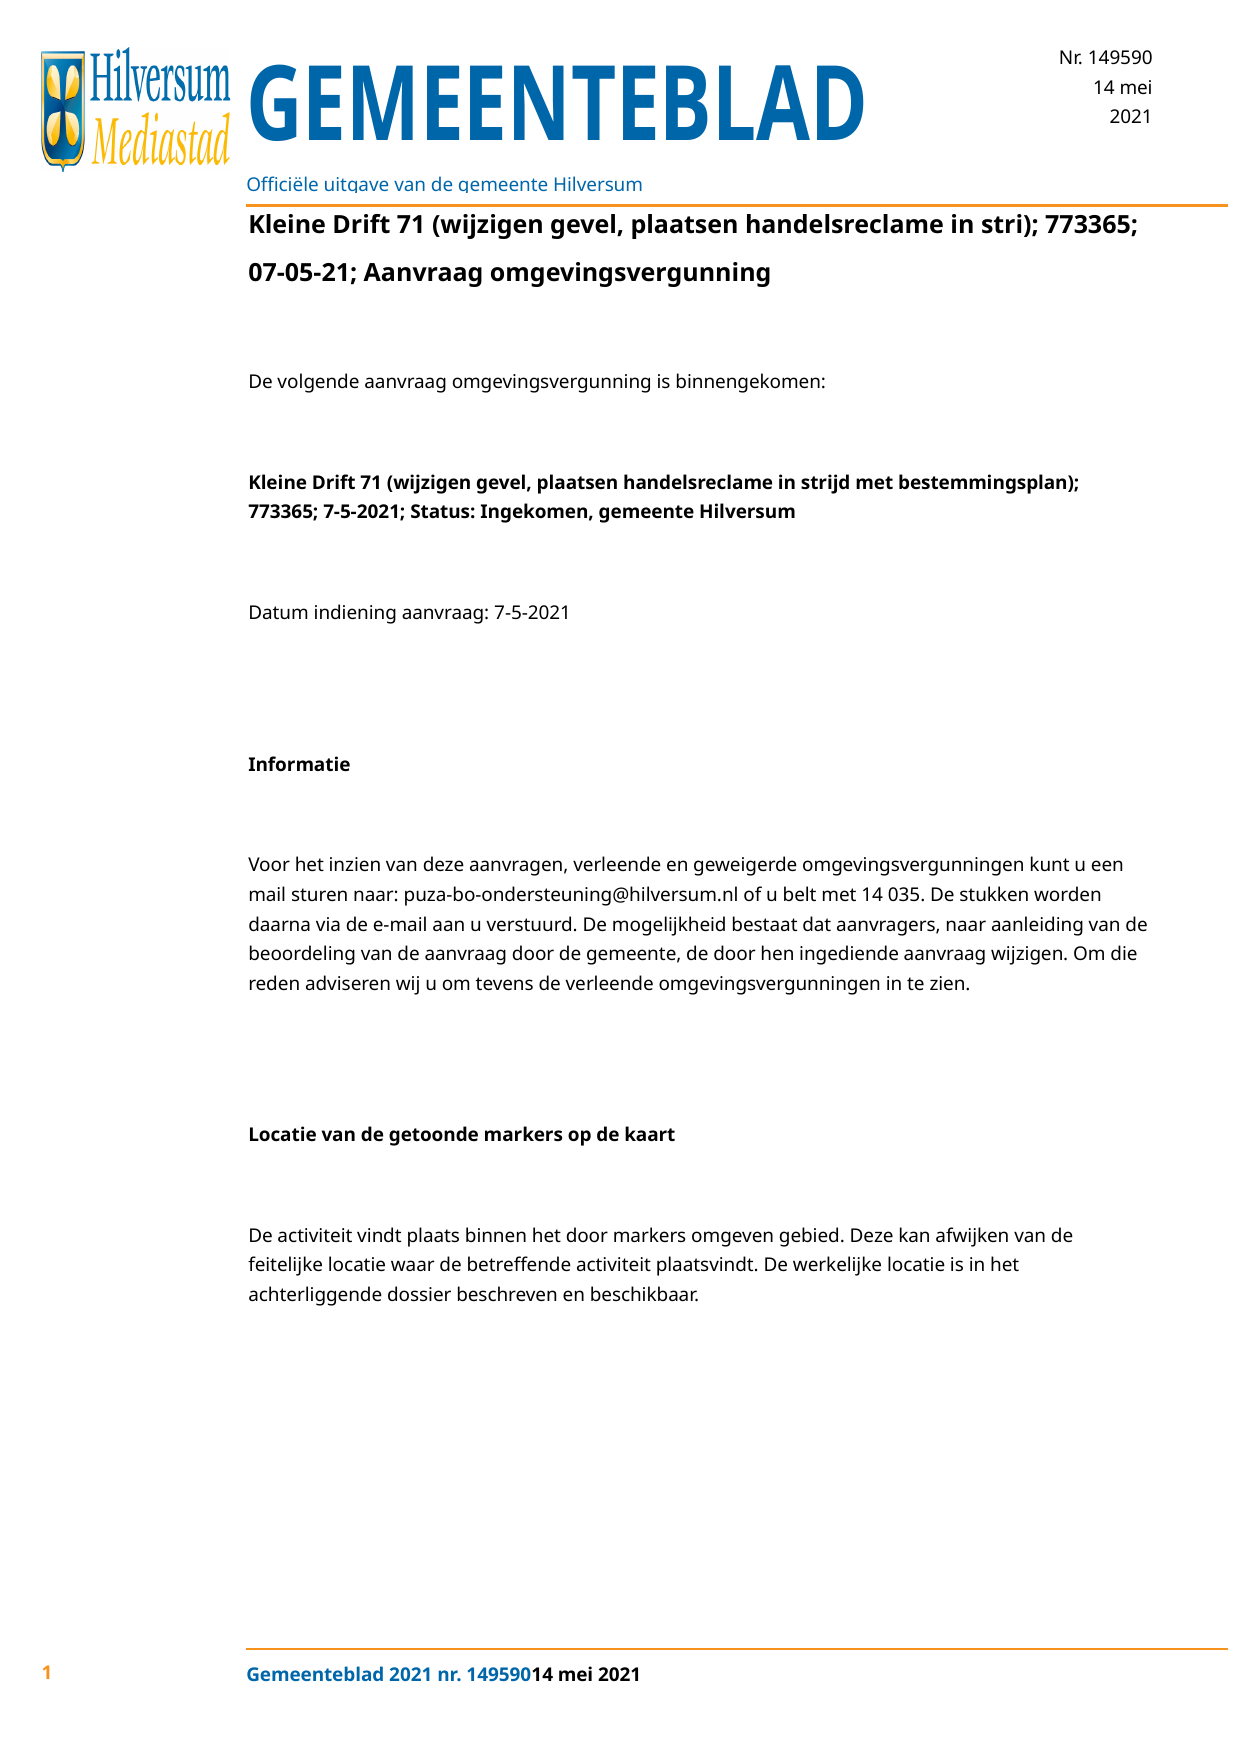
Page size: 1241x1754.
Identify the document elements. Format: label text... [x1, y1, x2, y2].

text Datum indiening aanvraag: 7-5-2021 [248, 599, 1152, 625]
text De volgende aanvraag omgevingsvergunning is binnengekomen: [248, 368, 1152, 394]
text Kleine Drift 71 (wijzigen gevel, plaatsen handelsreclame in stri); 773365; 07-05-21; Aanvraag omgevingsvergunning [248, 207, 1152, 288]
text Kleine Drift 71 (wijzigen gevel, plaatsen handelsreclame in strijd met bestemmingsplan); 773365; 7-5-2021; Status: Ingekomen, gemeente Hilversum [248, 469, 1152, 524]
text Voor het inzien van deze aanvragen, verleende en geweigerde omgevingsvergunningen kunt u een mail sturen naar: puza-bo-ondersteuning@hilversum.nl of u belt met 14 035. De stukken worden daarna via de e-mail aan u verstuurd. De mogelijkheid bestaat dat aanvragers, naar aanleiding van de beoordeling van de aanvraag door de gemeente, de door hen ingediende aanvraag wijzigen. Om die reden adviseren wij u om tevens de verleende omgevingsvergunningen in te zien. [248, 852, 1152, 996]
picture [41, 47, 231, 172]
text Locatie van de getoonde markers op de kaart [248, 1121, 1152, 1147]
text De activiteit vindt plaats binnen het door markers omgeven gebied. Deze kan afwijken van de feitelijke locatie waar de betreffende activiteit plaatsvindt. De werkelijke locatie is in het achterliggende dossier beschreven en beschikbaar. [248, 1222, 1152, 1307]
text Informatie [248, 751, 1152, 777]
